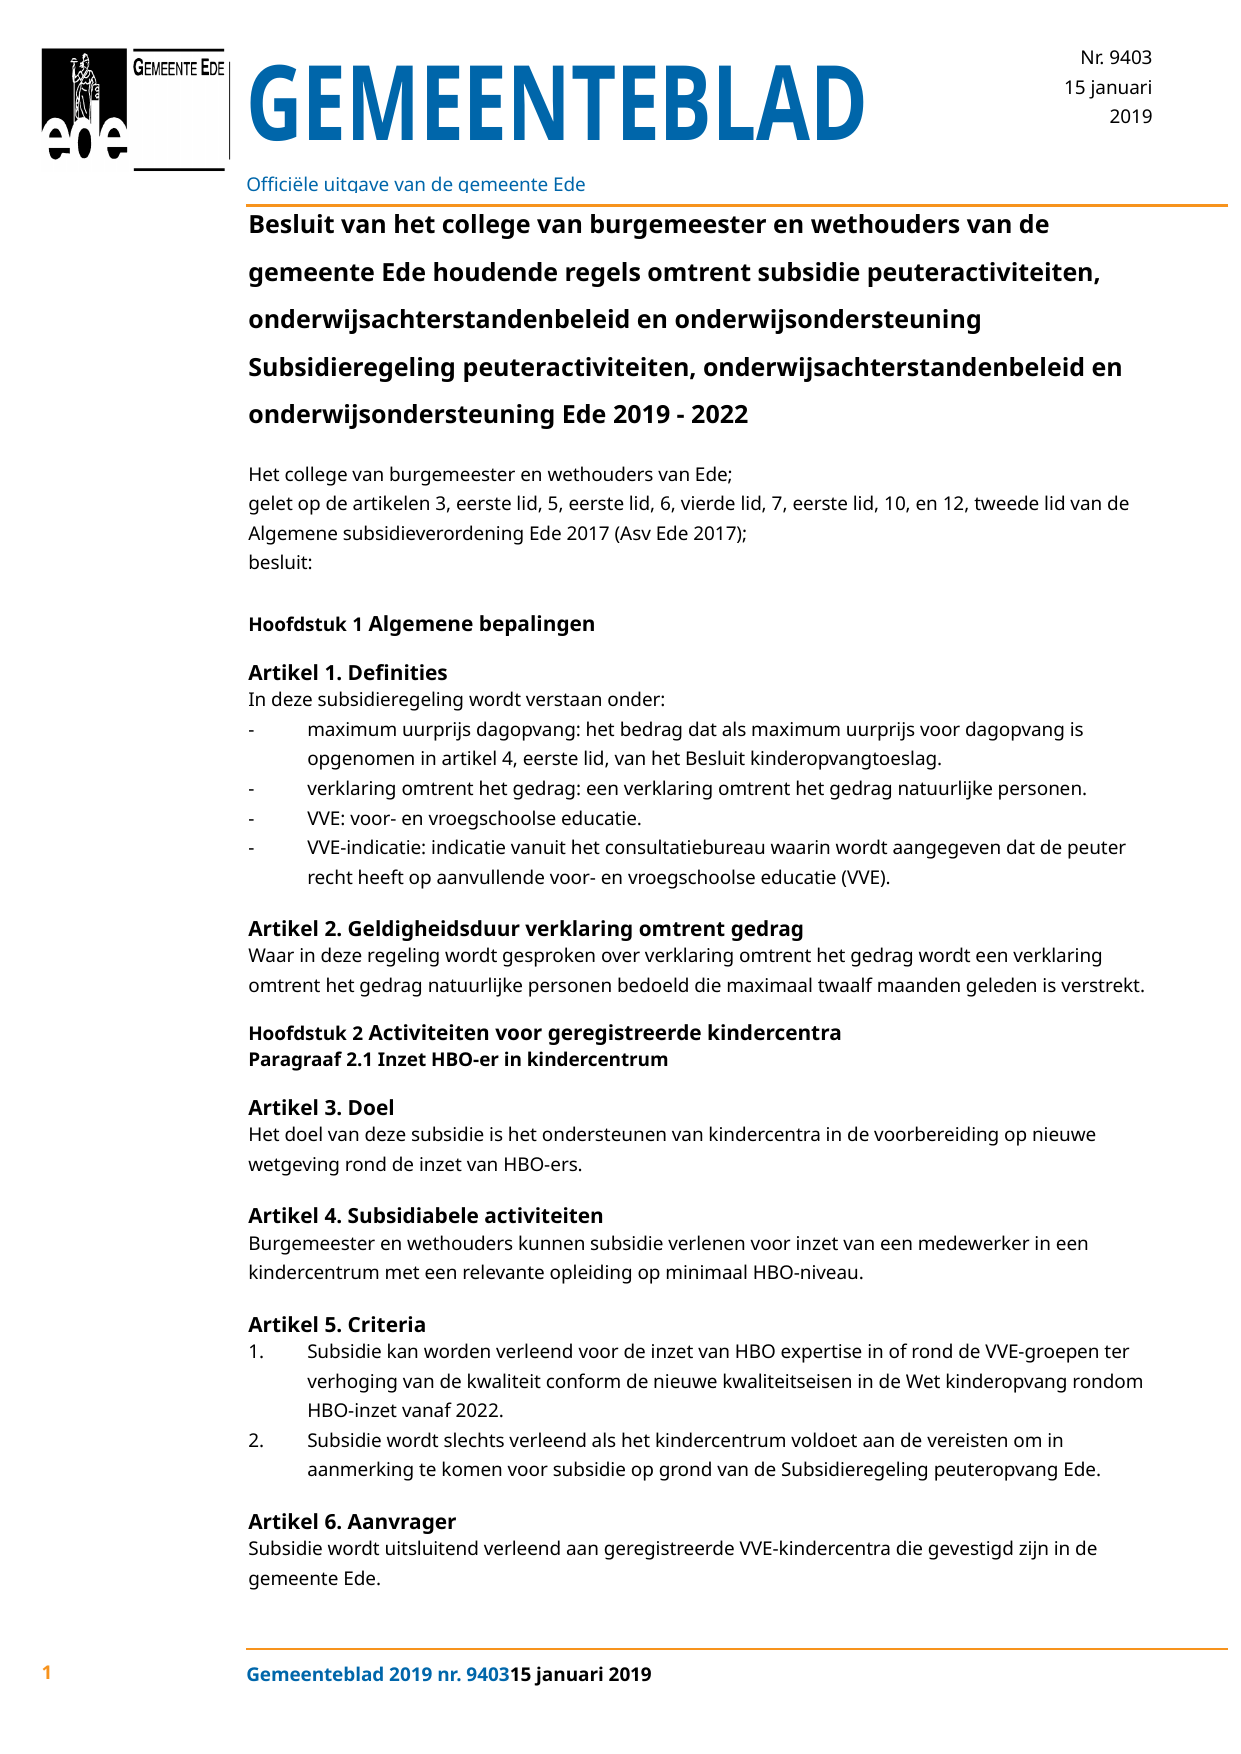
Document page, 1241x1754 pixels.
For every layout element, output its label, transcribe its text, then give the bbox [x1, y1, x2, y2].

text Het college van burgemeester en wethouders van Ede; [248, 461, 1152, 486]
text Artikel 1. Definities [248, 658, 1152, 686]
text Het doel van deze subsidie is het ondersteunen van kindercentra in de voorbereiding op nieuwe wetgeving rond de inzet van HBO-ers. [248, 1121, 1152, 1177]
picture [41, 47, 231, 172]
text Artikel 6. Aanvrager [248, 1507, 1152, 1535]
list VVE-indicatie: indicatie vanuit het consultatiebureau waarin wordt aangegeven dat de peuter recht heeft op aanvullende voor- en vroegschoolse educatie (VVE). [248, 834, 1152, 889]
text besluit: [248, 549, 1152, 575]
list Subsidie wordt slechts verleend als het kindercentrum voldoet aan de vereisten om in aanmerking te komen voor subsidie op grond van de Subsidieregeling peuteropvang Ede. [248, 1427, 1152, 1482]
list maximum uurprijs dagopvang: het bedrag dat als maximum uurprijs voor dagopvang is opgenomen in artikel 4, eerste lid, van het Besluit kinderopvangtoeslag. [248, 716, 1152, 771]
text Burgemeester en wethouders kunnen subsidie verlenen voor inzet van een medewerker in een kindercentrum met een relevante opleiding op minimaal HBO-niveau. [248, 1230, 1152, 1285]
text Artikel 5. Criteria [248, 1310, 1152, 1338]
list verklaring omtrent het gedrag: een verklaring omtrent het gedrag natuurlijke personen. [248, 775, 1152, 801]
list Subsidie kan worden verleend voor de inzet van HBO expertise in of rond de VVE-groepen ter verhoging van de kwaliteit conform de nieuwe kwaliteitseisen in de Wet kinderopvang rondom HBO-inzet vanaf 2022. [248, 1338, 1152, 1423]
text Artikel 4. Subsidiabele activiteiten [248, 1201, 1152, 1230]
text Subsidie wordt uitsluitend verleend aan geregistreerde VVE-kindercentra die gevestigd zijn in de gemeente Ede. [248, 1535, 1152, 1591]
text Hoofdstuk 2 Activiteiten voor geregistreerde kindercentra [248, 1018, 1152, 1046]
text Besluit van het college van burgemeester en wethouders van de gemeente Ede houdende regels omtrent subsidie peuteractiviteiten, onderwijsachterstandenbeleid en onderwijsondersteuning Subsidieregeling peuteractiviteiten, onderwijsachterstandenbeleid en onderwijsondersteuning Ede 2019 - 2022 [248, 207, 1152, 431]
text In deze subsidieregeling wordt verstaan onder: [248, 686, 1152, 712]
text Paragraaf 2.1 Inzet HBO-er in kindercentrum [248, 1046, 1152, 1072]
list VVE: voor- en vroegschoolse educatie. [248, 805, 1152, 830]
text Artikel 2. Geldigheidsduur verklaring omtrent gedrag [248, 914, 1152, 943]
text Hoofdstuk 1 Algemene bepalingen [248, 609, 1152, 637]
text Waar in deze regeling wordt gesproken over verklaring omtrent het gedrag wordt een verklaring omtrent het gedrag natuurlijke personen bedoeld die maximaal twaalf maanden geleden is verstrekt. [248, 943, 1152, 998]
text Artikel 3. Doel [248, 1093, 1152, 1121]
text gelet op de artikelen 3, eerste lid, 5, eerste lid, 6, vierde lid, 7, eerste lid, 10, en 12, tweede lid van de Algemene subsidieverordening Ede 2017 (Asv Ede 2017); [248, 490, 1152, 546]
